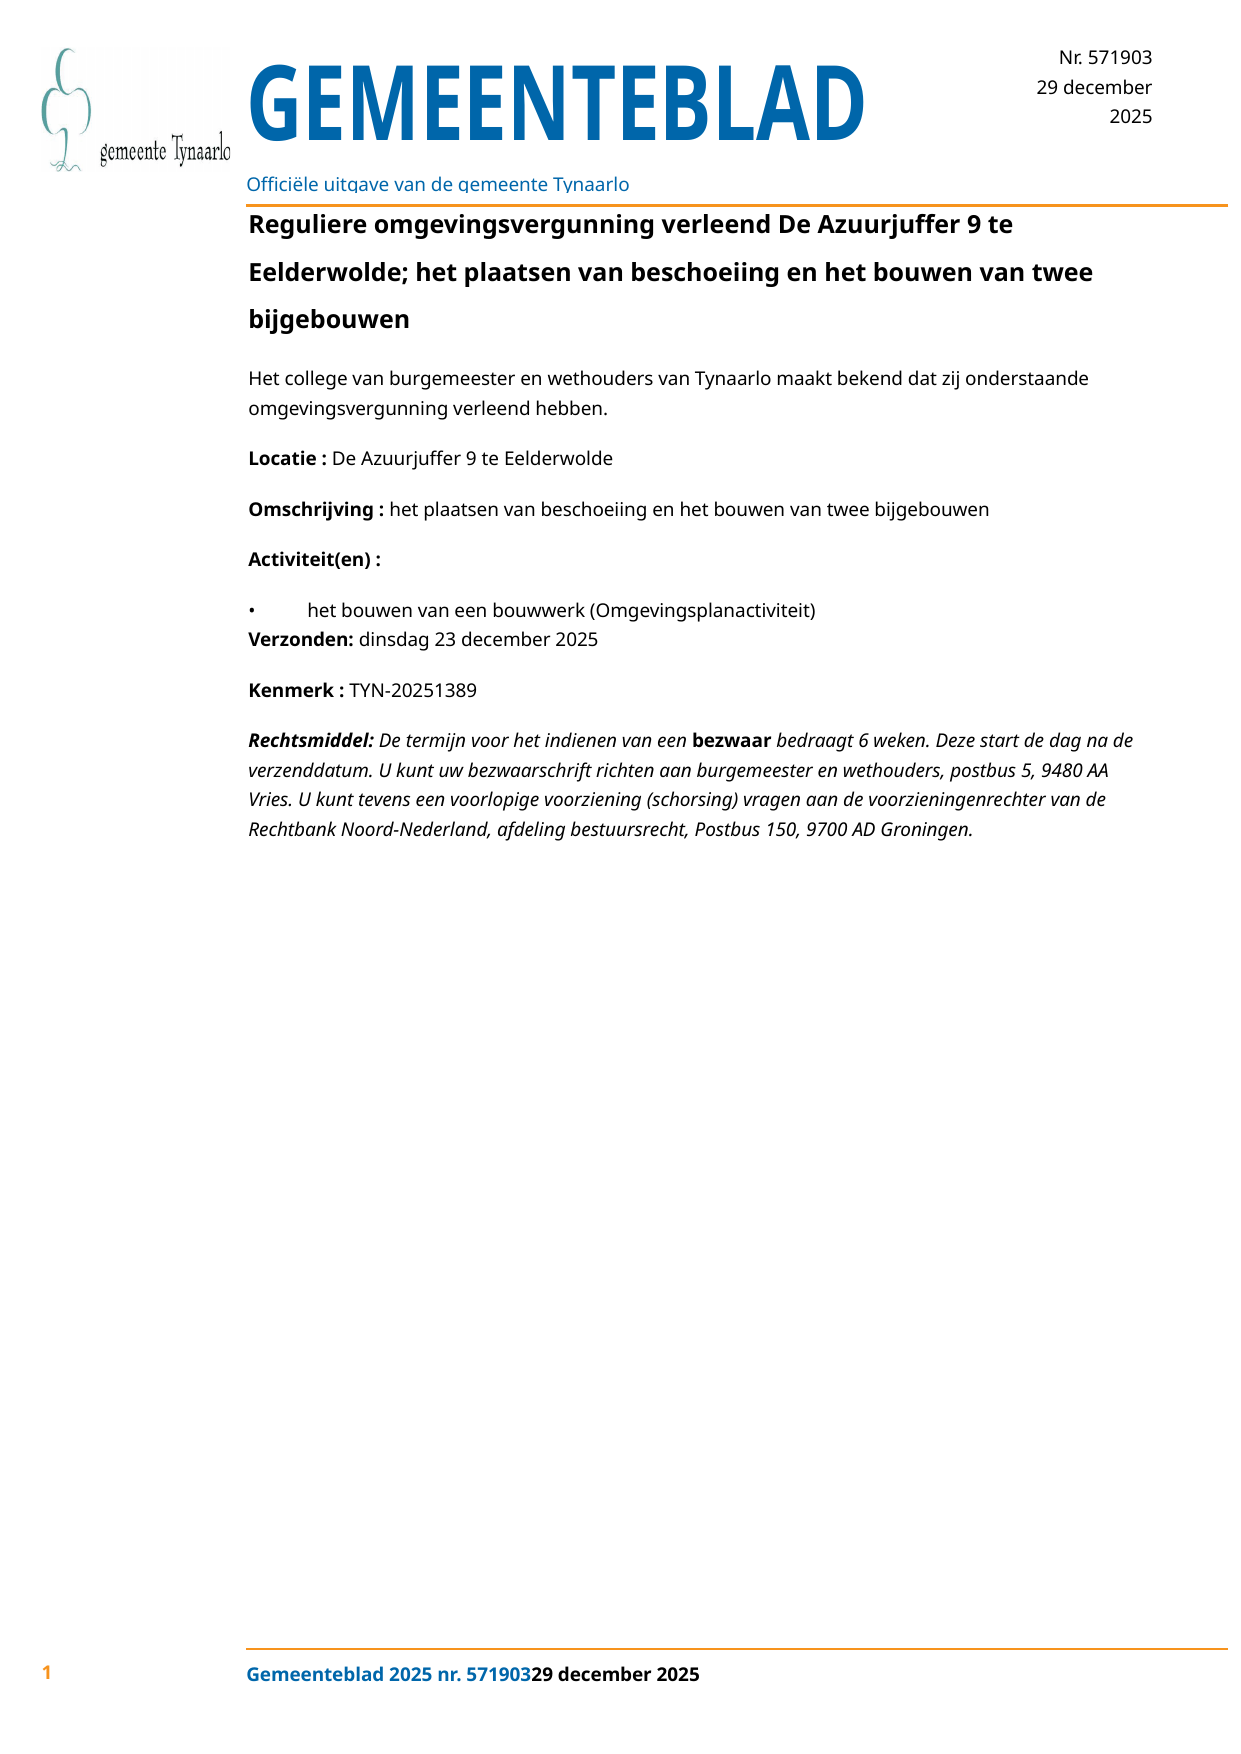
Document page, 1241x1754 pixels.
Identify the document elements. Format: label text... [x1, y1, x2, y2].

text Locatie : De Azuurjuffer 9 te Eelderwolde [248, 446, 1152, 471]
picture [41, 47, 231, 172]
text Reguliere omgevingsvergunning verleend De Azuurjuffer 9 te Eelderwolde; het plaatsen van beschoeiing en het bouwen van twee bijgebouwen [248, 207, 1152, 336]
list het bouwen van een bouwwerk (Omgevingsplanactiviteit) [248, 597, 1152, 622]
text Kenmerk : TYN-20251389 [248, 677, 1152, 702]
text Rechtsmiddel: De termijn voor het indienen van een bezwaar bedraagt 6 weken. Deze start de dag na de verzenddatum. U kunt uw bezwaarschrift richten aan burgemeester en wethouders, postbus 5, 9480 AA Vries. U kunt tevens een voorlopige voorziening (schorsing) vragen aan de voorzieningenrechter van de Rechtbank Noord-Nederland, afdeling bestuursrecht, Postbus 150, 9700 AD Groningen. [248, 727, 1152, 842]
text Het college van burgemeester en wethouders van Tynaarlo maakt bekend dat zij onderstaande omgevingsvergunning verleend hebben. [248, 366, 1152, 421]
text Verzonden: dinsdag 23 december 2025 [248, 626, 1152, 652]
text Activiteit(en) : [248, 546, 1152, 572]
text Omschrijving : het plaatsen van beschoeiing en het bouwen van twee bijgebouwen [248, 496, 1152, 522]
